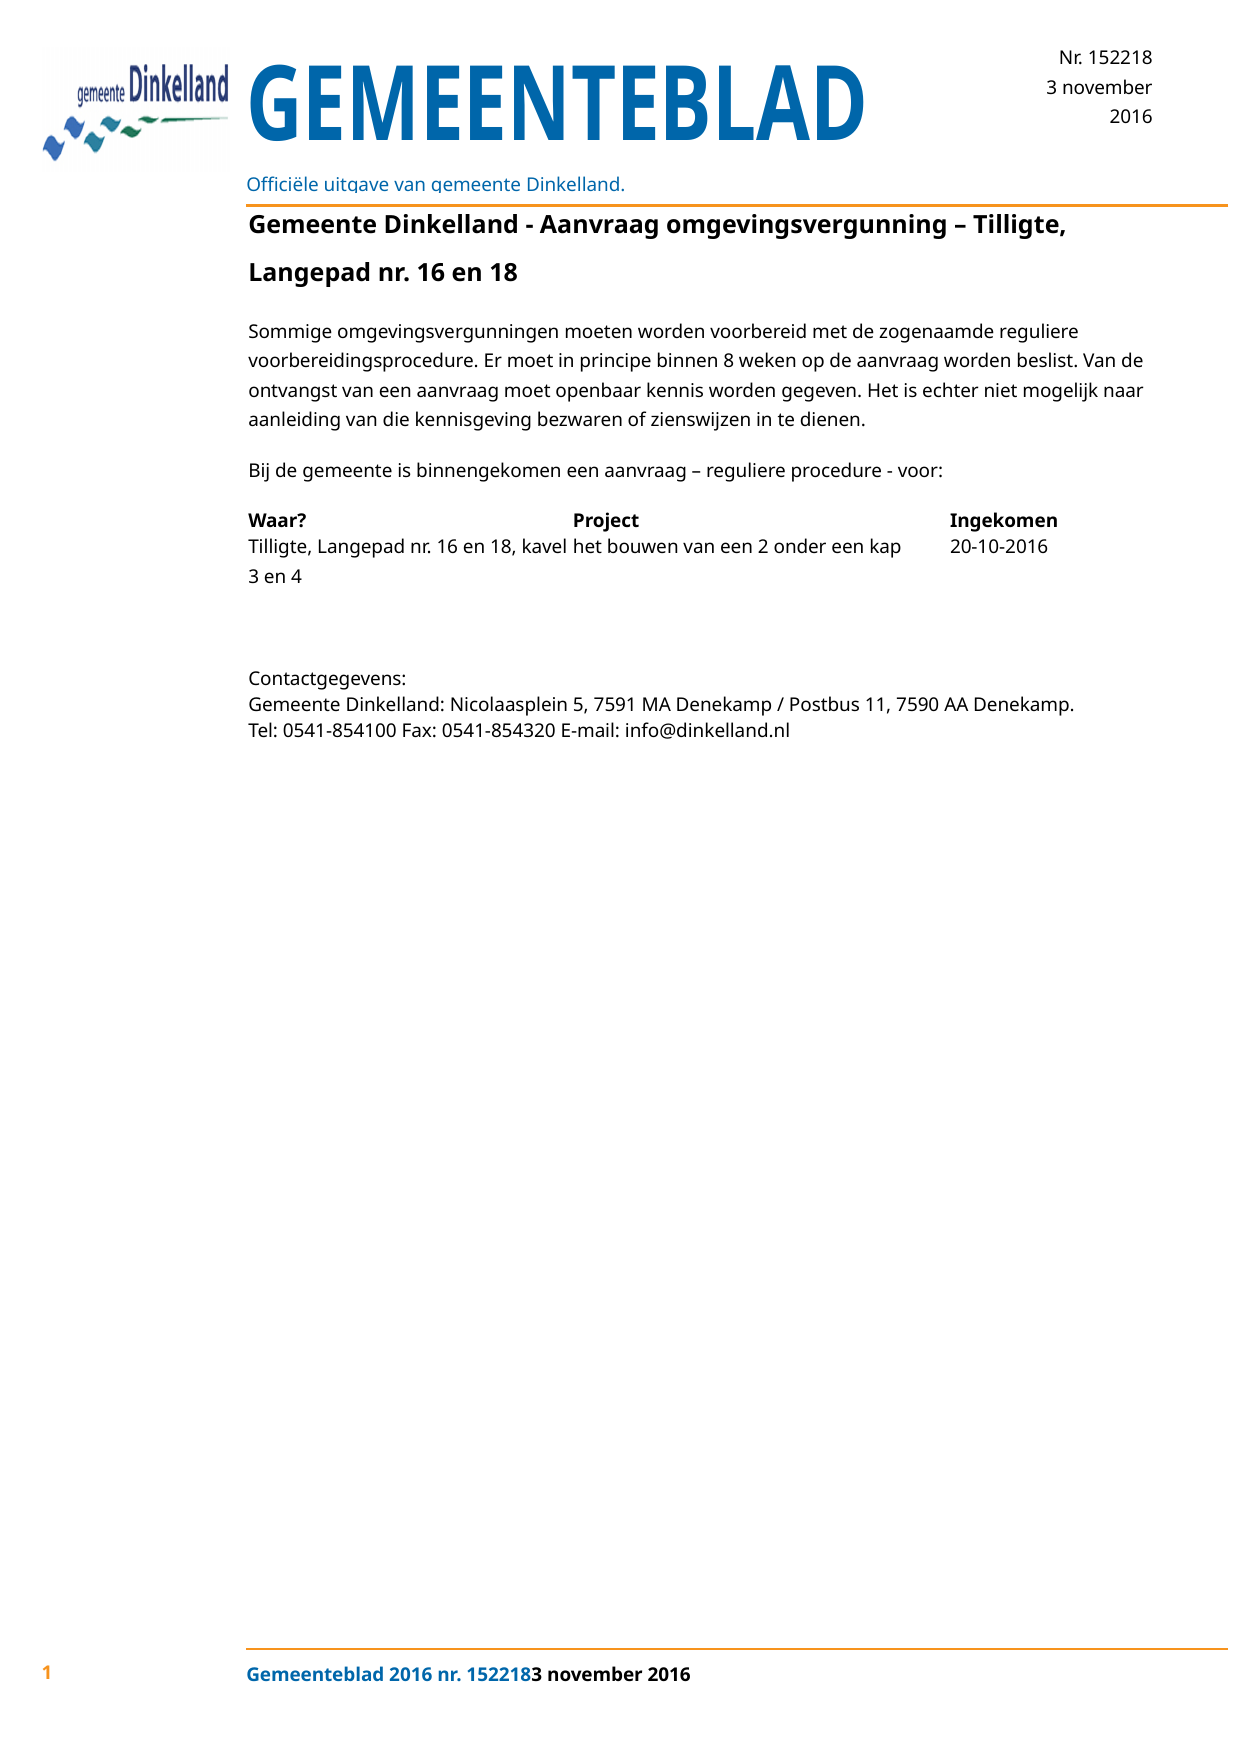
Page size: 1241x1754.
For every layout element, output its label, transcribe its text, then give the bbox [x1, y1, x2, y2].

table_header Project [573, 508, 950, 533]
text Gemeente Dinkelland - Aanvraag omgevingsvergunning – Tilligte, Langepad nr. 16 en 18 [248, 207, 1152, 288]
text Gemeente Dinkelland: Nicolaasplein 5, 7591 MA Denekamp / Postbus 11, 7590 AA Denekamp. [248, 691, 1152, 717]
table_header Waar? [248, 508, 573, 533]
text Sommige omgevingsvergunningen moeten worden voorbereid met de zogenaamde reguliere voorbereidingsprocedure. Er moet in principe binnen 8 weken op de aanvraag worden beslist. Van de ontvangst van een aanvraag moet openbaar kennis worden gegeven. Het is echter niet mogelijk naar aanleiding van die kennisgeving bezwaren of zienswijzen in te dienen. [248, 318, 1152, 432]
picture [41, 47, 231, 172]
table_header Ingekomen [950, 508, 1152, 533]
table_cell 20-10-2016 [950, 533, 1152, 589]
table_cell Tilligte, Langepad nr. 16 en 18, kavel 3 en 4 [248, 533, 573, 589]
table_cell het bouwen van een 2 onder een kap [573, 533, 950, 589]
text Bij de gemeente is binnengekomen een aanvraag – reguliere procedure - voor: [248, 457, 1152, 483]
text Contactgegevens: [248, 665, 1152, 691]
text Tel: 0541-854100 Fax: 0541-854320 E-mail: info@dinkelland.nl [248, 717, 1152, 743]
